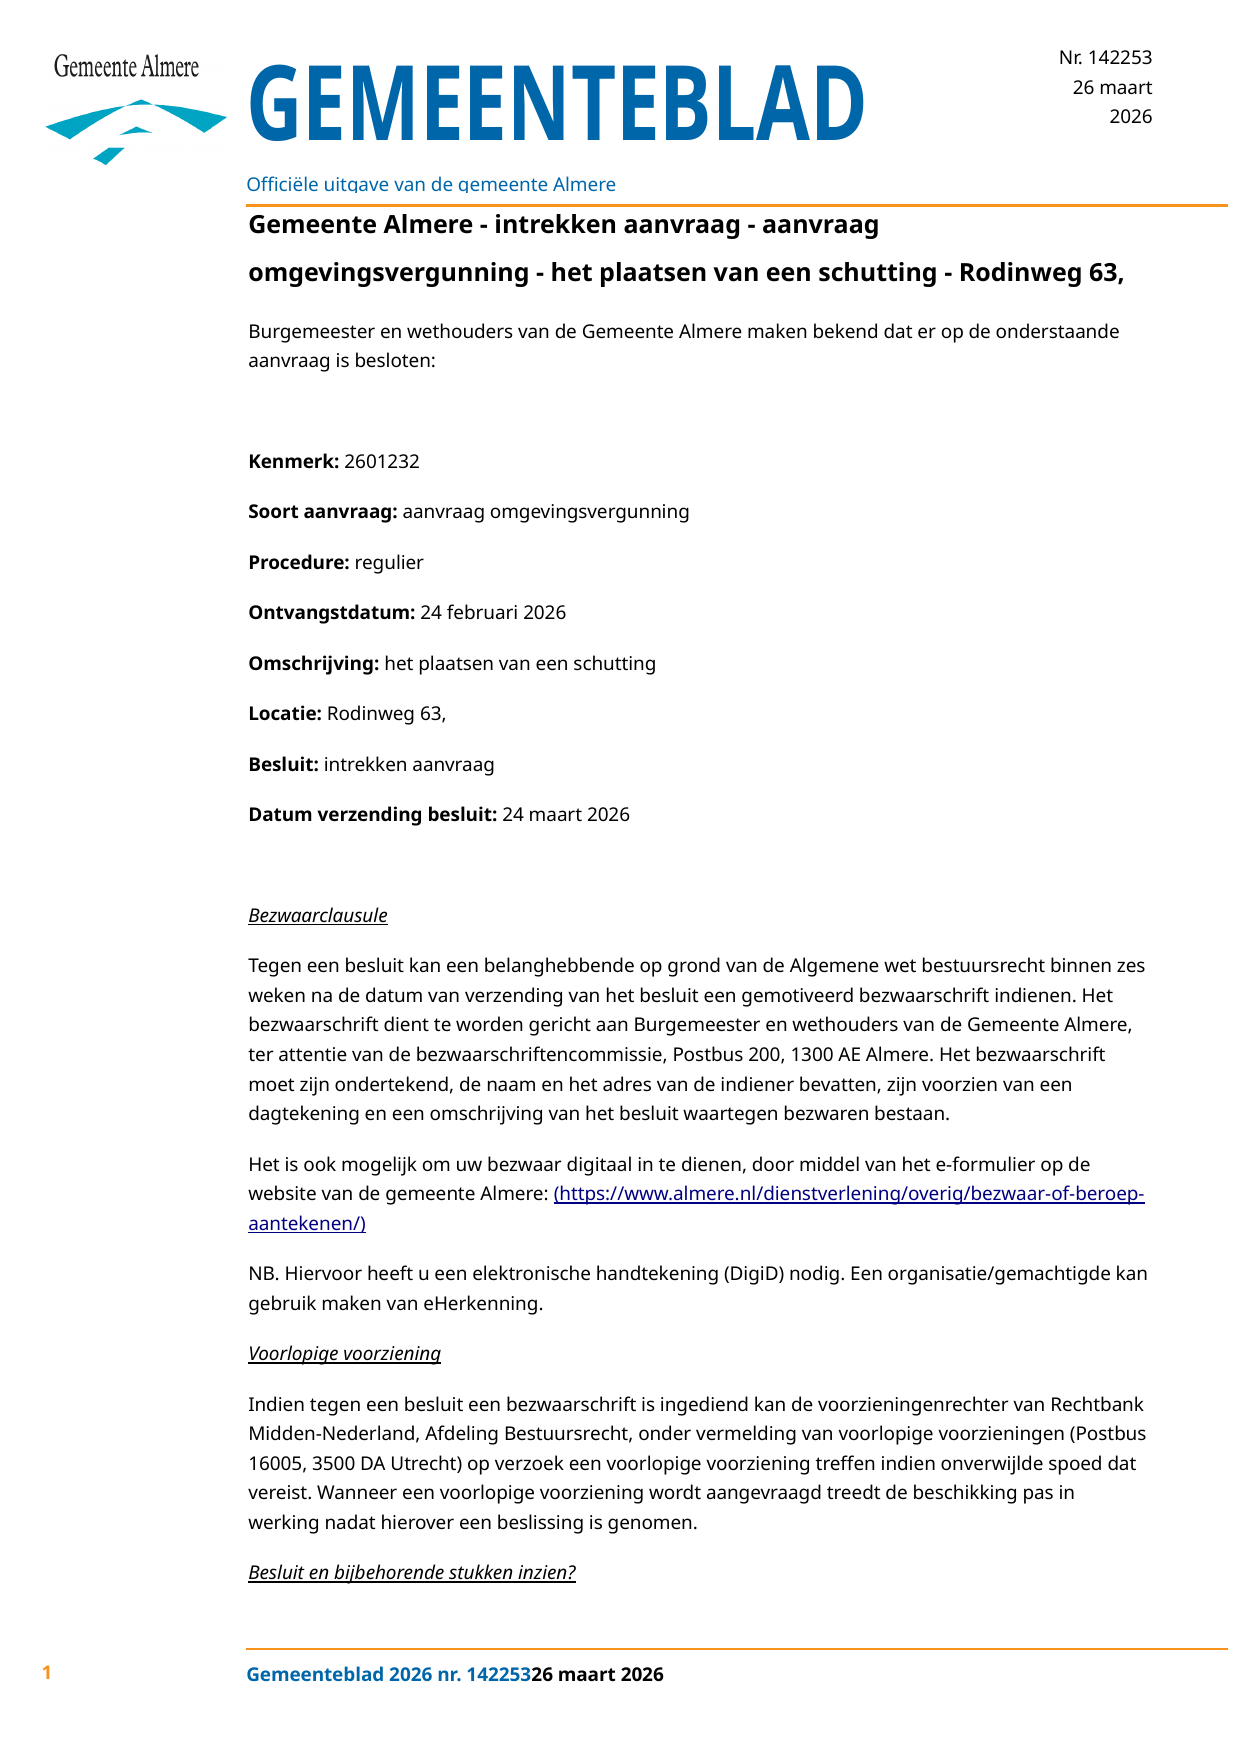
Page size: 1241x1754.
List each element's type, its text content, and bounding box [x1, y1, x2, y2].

text NB. Hiervoor heeft u een elektronische handtekening (DigiD) nodig. Een organisatie/gemachtigde kan gebruik maken van eHerkenning. [248, 1260, 1152, 1316]
picture [41, 47, 231, 172]
text Omschrijving: het plaatsen van een schutting [248, 650, 1152, 676]
text Procedure: regulier [248, 549, 1152, 575]
text Besluit: intrekken aanvraag [248, 751, 1152, 777]
text Kenmerk: 2601232 [248, 448, 1152, 474]
text Ontvangstdatum: 24 februari 2026 [248, 599, 1152, 625]
text Datum verzending besluit: 24 maart 2026 [248, 801, 1152, 827]
text Bezwaarclausule [248, 902, 1152, 928]
text Besluit en bijbehorende stukken inzien? [248, 1559, 1152, 1585]
text Gemeente Almere - intrekken aanvraag - aanvraag omgevingsvergunning - het plaatsen van een schutting - Rodinweg 63, [248, 207, 1152, 288]
text Het is ook mogelijk om uw bezwaar digitaal in te dienen, door middel van het e-formulier op de website van de gemeente Almere: (https://www.almere.nl/dienstverlening/overig/bezwaar-of-beroep-aantekenen/) [248, 1151, 1152, 1236]
text Voorlopige voorziening [248, 1340, 1152, 1366]
text Locatie: Rodinweg 63, [248, 700, 1152, 726]
text Indien tegen een besluit een bezwaarschrift is ingediend kan de voorzieningenrechter van Rechtbank Midden-Nederland, Afdeling Bestuursrecht, onder vermelding van voorlopige voorzieningen (Postbus 16005, 3500 DA Utrecht) op verzoek een voorlopige voorziening treffen indien onverwijlde spoed dat vereist. Wanneer een voorlopige voorziening wordt aangevraagd treedt de beschikking pas in werking nadat hierover een beslissing is genomen. [248, 1391, 1152, 1535]
text Burgemeester en wethouders van de Gemeente Almere maken bekend dat er op de onderstaande aanvraag is besloten: [248, 318, 1152, 373]
text Soort aanvraag: aanvraag omgevingsvergunning [248, 499, 1152, 524]
text Tegen een besluit kan een belanghebbende op grond van de Algemene wet bestuursrecht binnen zes weken na de datum van verzending van het besluit een gemotiveerd bezwaarschrift indienen. Het bezwaarschrift dient te worden gericht aan Burgemeester en wethouders van de Gemeente Almere, ter attentie van de bezwaarschriftencommissie, Postbus 200, 1300 AE Almere. Het bezwaarschrift moet zijn ondertekend, de naam en het adres van de indiener bevatten, zijn voorzien van een dagtekening en een omschrijving van het besluit waartegen bezwaren bestaan. [248, 952, 1152, 1126]
